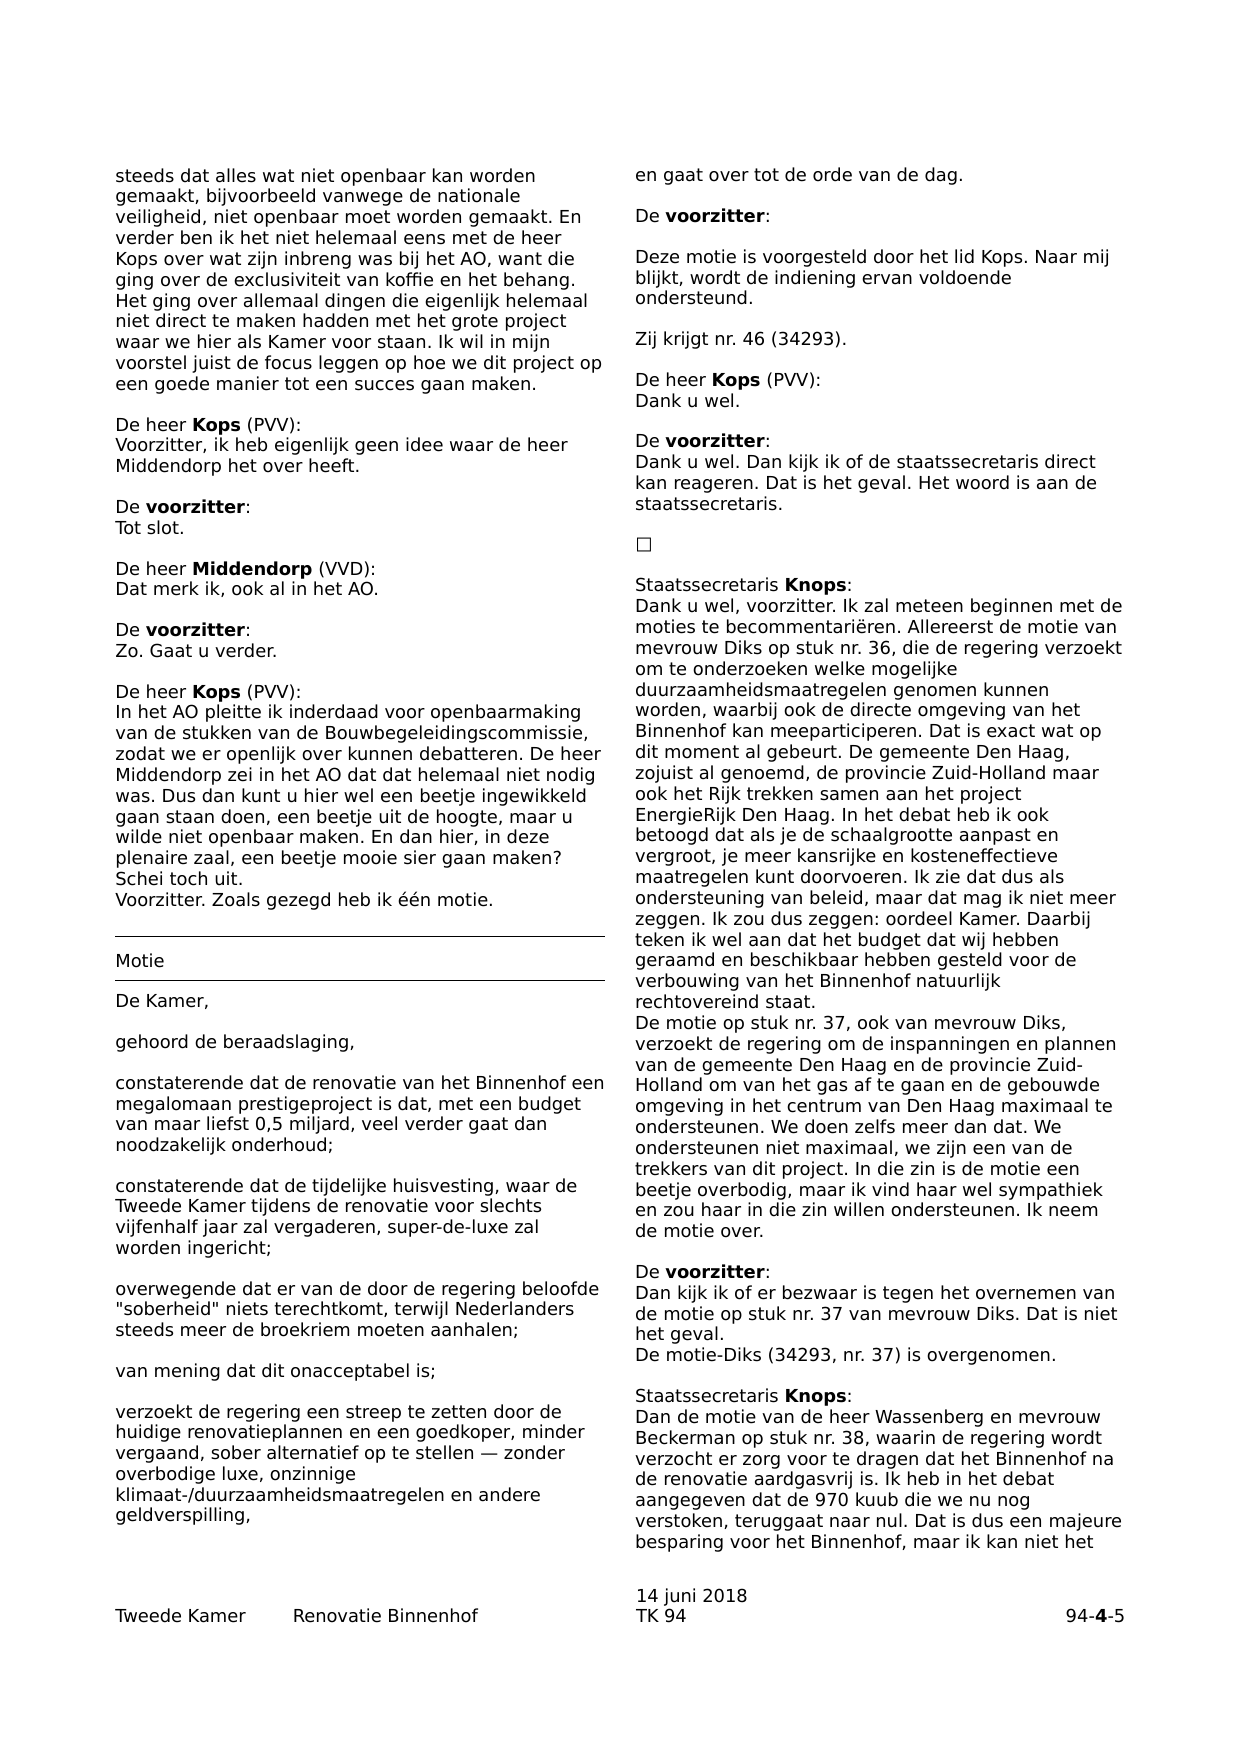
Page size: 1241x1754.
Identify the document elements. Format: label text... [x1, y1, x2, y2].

text De motie op stuk nr. 37, ook van mevrouw Diks, verzoekt de regering om de inspanningen en plannen van de gemeente Den Haag en de provincie Zuid-Holland om van het gas af te gaan en de gebouwde omgeving in het centrum van Den Haag maximaal te ondersteunen. We doen zelfs meer dan dat. We ondersteunen niet maximaal, we zijn een van de trekkers van dit project. In die zin is de motie een beetje overbodig, maar ik vind haar wel sympathiek en zou haar in die zin willen ondersteunen. Ik neem de motie over. [635, 1013, 1125, 1242]
text Dan kijk ik of er bezwaar is tegen het overnemen van de motie op stuk nr. 37 van mevrouw Diks. Dat is niet het geval. [635, 1282, 1125, 1345]
text Voorzitter. Zoals gezegd heb ik één motie. [115, 890, 605, 911]
text De voorzitter: [115, 620, 605, 641]
text Dank u wel. [635, 390, 1125, 411]
text overwegende dat er van de door de regering beloofde "soberheid" niets terechtkomt, terwijl Nederlanders steeds meer de broekriem moeten aanhalen; [115, 1278, 605, 1341]
text Dank u wel. Dan kijk ik of de staatssecretaris direct kan reageren. Dat is het geval. Het woord is aan de staatssecretaris. [635, 452, 1125, 514]
text constaterende dat de tijdelijke huisvesting, waar de Tweede Kamer tijdens de renovatie voor slechts vijfenhalf jaar zal vergaderen, super-de-luxe zal worden ingericht; [115, 1176, 605, 1258]
text In het AO pleitte ik inderdaad voor openbaarmaking van de stukken van de Bouwbegeleidingscommissie, zodat we er openlijk over kunnen debatteren. De heer Middendorp zei in het AO dat dat helemaal niet nodig was. Dus dan kunt u hier wel een beetje ingewikkeld gaan staan doen, een beetje uit de hoogte, maar u wilde niet openbaar maken. En dan hier, in deze plenaire zaal, een beetje mooie sier gaan maken? Schei toch uit. [115, 702, 605, 890]
text De heer Kops (PVV): [635, 370, 1125, 390]
text en gaat over tot de orde van de dag. [635, 165, 1125, 186]
text ⬜ [635, 534, 1125, 555]
text Dank u wel, voorzitter. Ik zal meteen beginnen met de moties te becommentariëren. Allereerst de motie van mevrouw Diks op stuk nr. 36, die de regering verzoekt om te onderzoeken welke mogelijke duurzaamheidsmaatregelen genomen kunnen worden, waarbij ook de directe omgeving van het Binnenhof kan meeparticiperen. Dat is exact wat op dit moment al gebeurt. De gemeente Den Haag, zojuist al genoemd, de provincie Zuid-Holland maar ook het Rijk trekken samen aan het project EnergieRijk Den Haag. In het debat heb ik ook betoogd dat als je de schaalgrootte aanpast en vergroot, je meer kansrijke en kosteneffectieve maatregelen kunt doorvoeren. Ik zie dat dus als ondersteuning van beleid, maar dat mag ik niet meer zeggen. Ik zou dus zeggen: oordeel Kamer. Daarbij teken ik wel aan dat het budget dat wij hebben geraamd en beschikbaar hebben gesteld voor de verbouwing van het Binnenhof natuurlijk rechtovereind staat. [635, 596, 1125, 1013]
text De voorzitter: [635, 431, 1125, 452]
text De heer Kops (PVV): [115, 414, 605, 435]
text Zo. Gaat u verder. [115, 641, 605, 662]
text Tot slot. [115, 518, 605, 538]
text De Kamer, [115, 991, 605, 1012]
text De heer Middendorp (VVD): [115, 558, 605, 579]
text De voorzitter: [115, 497, 605, 518]
text De motie-Diks (34293, nr. 37) is overgenomen. [635, 1345, 1125, 1366]
text Voorzitter, ik heb eigenlijk geen idee waar de heer Middendorp het over heeft. [115, 435, 605, 477]
text Deze motie is voorgesteld door het lid Kops. Naar mij blijkt, wordt de indiening ervan voldoende ondersteund. [635, 247, 1125, 309]
text De voorzitter: [635, 206, 1125, 227]
text constaterende dat de renovatie van het Binnenhof een megalomaan prestigeproject is dat, met een budget van maar liefst 0,5 miljard, veel verder gaat dan noodzakelijk onderhoud; [115, 1073, 605, 1156]
text gehoord de beraadslaging, [115, 1032, 605, 1053]
text Dan de motie van de heer Wassenberg en mevrouw Beckerman op stuk nr. 38, waarin de regering wordt verzocht er zorg voor te dragen dat het Binnenhof na de renovatie aardgasvrij is. Ik heb in het debat aangegeven dat de 970 kuub die we nu nog verstoken, teruggaat naar nul. Dat is dus een majeure besparing voor het Binnenhof, maar ik kan niet het [635, 1407, 1125, 1552]
text Dat merk ik, ook al in het AO. [115, 579, 605, 600]
text Staatssecretaris Knops: [635, 575, 1125, 596]
text De heer Kops (PVV): [115, 682, 605, 702]
text van mening dat dit onacceptabel is; [115, 1361, 605, 1381]
text De voorzitter: [635, 1262, 1125, 1282]
text steeds dat alles wat niet openbaar kan worden gemaakt, bijvoorbeeld vanwege de nationale veiligheid, niet openbaar moet worden gemaakt. En verder ben ik het niet helemaal eens met de heer Kops over wat zijn inbreng was bij het AO, want die ging over de exclusiviteit van koffie en het behang. Het ging over allemaal dingen die eigenlijk helemaal niet direct te maken hadden met het grote project waar we hier als Kamer voor staan. Ik wil in mijn voorstel juist de focus leggen op hoe we dit project op een goede manier tot een succes gaan maken. [115, 165, 605, 394]
text Zij krijgt nr. 46 (34293). [635, 329, 1125, 350]
text Staatssecretaris Knops: [635, 1386, 1125, 1407]
text Motie [115, 951, 605, 971]
text verzoekt de regering een streep te zetten door de huidige renovatieplannen en een goedkoper, minder vergaand, sober alternatief op te stellen — zonder overbodige luxe, onzinnige klimaat-/duurzaamheidsmaatregelen en andere geldverspilling, [115, 1401, 605, 1526]
